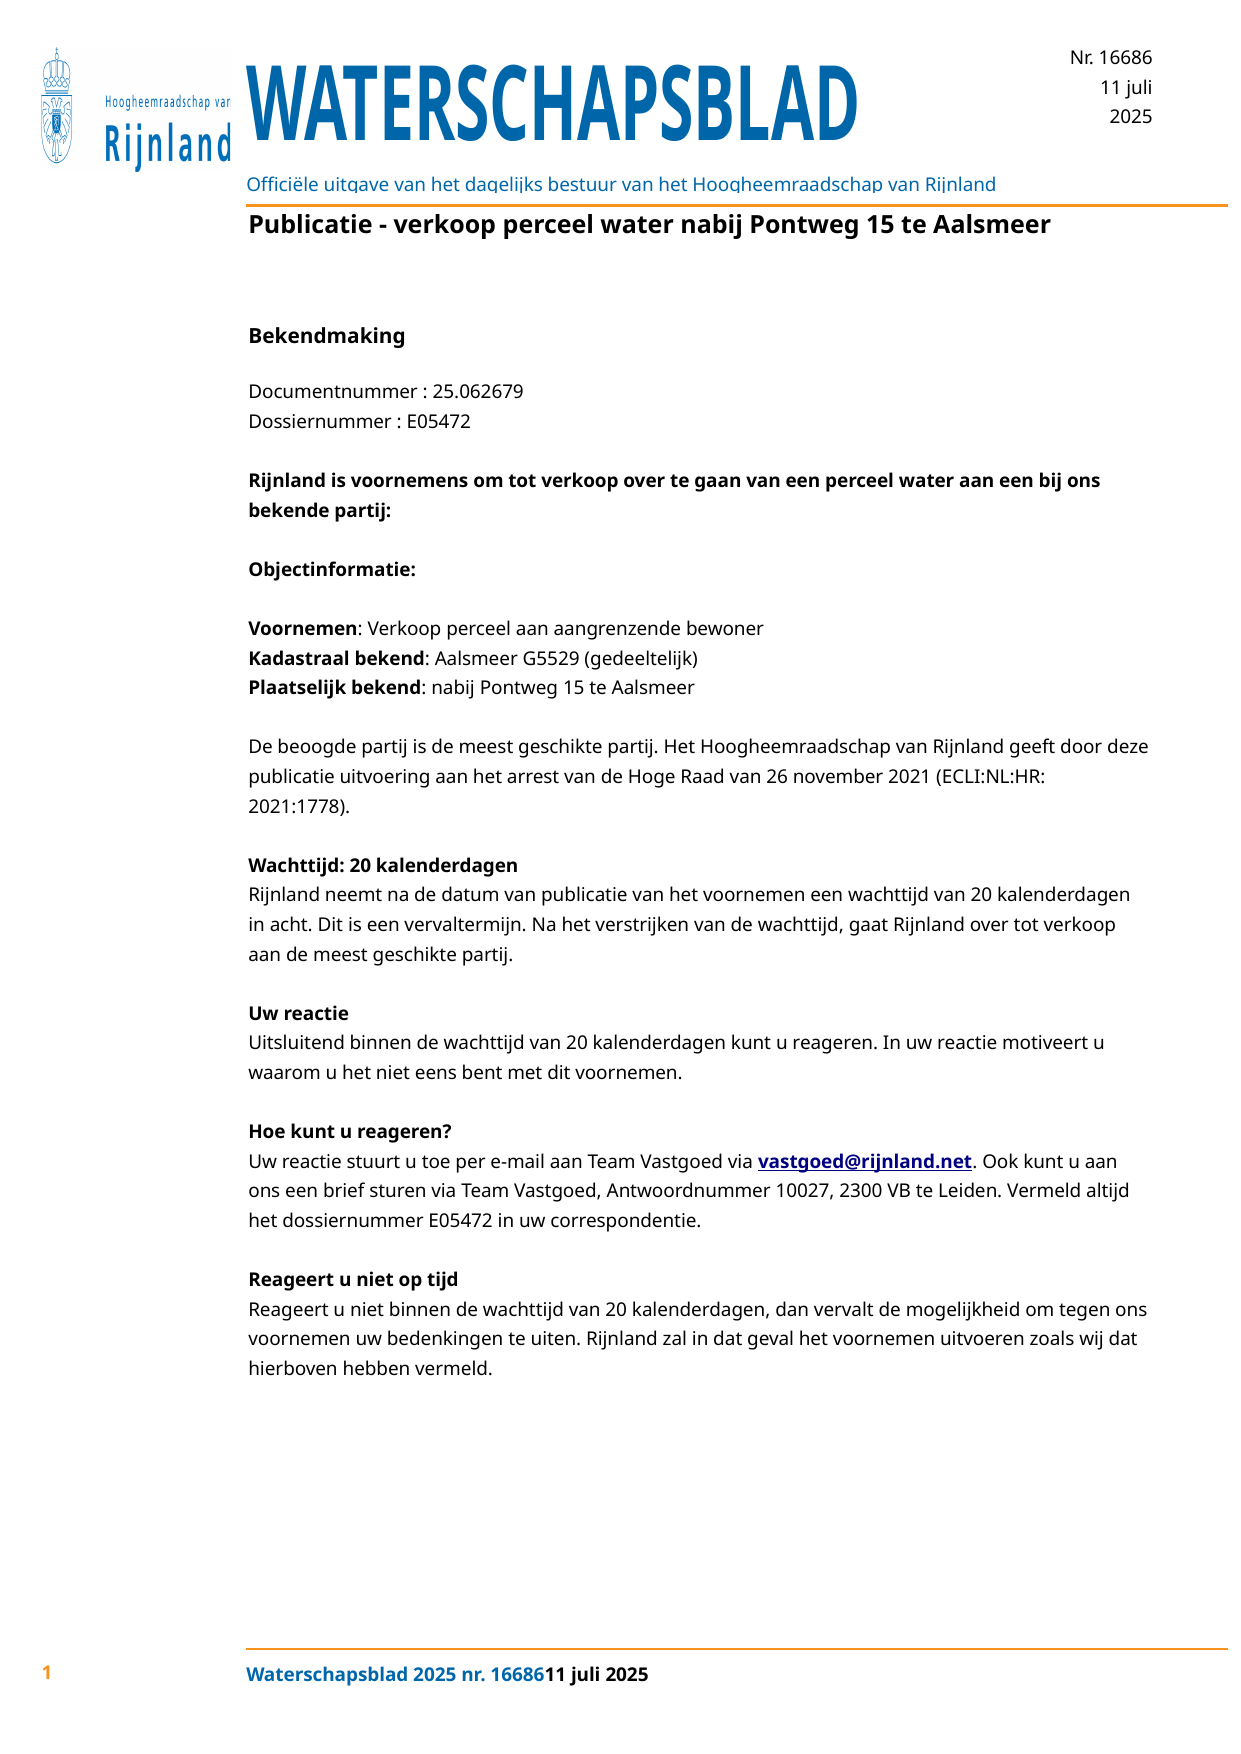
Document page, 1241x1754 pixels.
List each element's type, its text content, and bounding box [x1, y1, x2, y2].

text Reageert u niet op tijd [248, 1266, 1152, 1292]
text Hoe kunt u reageren? [248, 1118, 1152, 1144]
text Documentnummer : 25.062679 [248, 379, 1152, 404]
text Objectinformatie: [248, 556, 1152, 582]
text Uw reactie [248, 1000, 1152, 1026]
text Uw reactie stuurt u toe per e-mail aan Team Vastgoed via vastgoed@rijnland.net. Ook kunt u aan ons een brief sturen via Team Vastgoed, Antwoordnummer 10027, 2300 VB te Leiden. Vermeld altijd het dossiernummer E05472 in uw correspondentie. [248, 1148, 1152, 1233]
text Reageert u niet binnen de wachttijd van 20 kalenderdagen, dan vervalt de mogelijkheid om tegen ons voornemen uw bedenkingen te uiten. Rijnland zal in dat geval het voornemen uitvoeren zoals wij dat hierboven hebben vermeld. [248, 1296, 1152, 1381]
picture [41, 47, 231, 172]
text Plaatselijk bekend: nabij Pontweg 15 te Aalsmeer [248, 674, 1152, 700]
text Kadastraal bekend: Aalsmeer G5529 (gedeeltelijk) [248, 645, 1152, 671]
text Wachttijd: 20 kalenderdagen [248, 852, 1152, 878]
text Rijnland neemt na de datum van publicatie van het voornemen een wachttijd van 20 kalenderdagen in acht. Dit is een vervaltermijn. Na het verstrijken van de wachttijd, gaat Rijnland over tot verkoop aan de meest geschikte partij. [248, 882, 1152, 967]
text Voornemen: Verkoop perceel aan aangrenzende bewoner [248, 615, 1152, 641]
text De beoogde partij is de meest geschikte partij. Het Hoogheemraadschap van Rijnland geeft door deze publicatie uitvoering aan het arrest van de Hoge Raad van 26 november 2021 (ECLI:NL:HR: 2021:1778). [248, 734, 1152, 819]
text Uitsluitend binnen de wachttijd van 20 kalenderdagen kunt u reageren. In uw reactie motiveert u waarom u het niet eens bent met dit voornemen. [248, 1029, 1152, 1085]
text Bekendmaking [248, 321, 1152, 349]
text Rijnland is voornemens om tot verkoop over te gaan van een perceel water aan een bij ons bekende partij: [248, 467, 1152, 523]
text Dossiernummer : E05472 [248, 408, 1152, 434]
text Publicatie - verkoop perceel water nabij Pontweg 15 te Aalsmeer [248, 207, 1152, 241]
